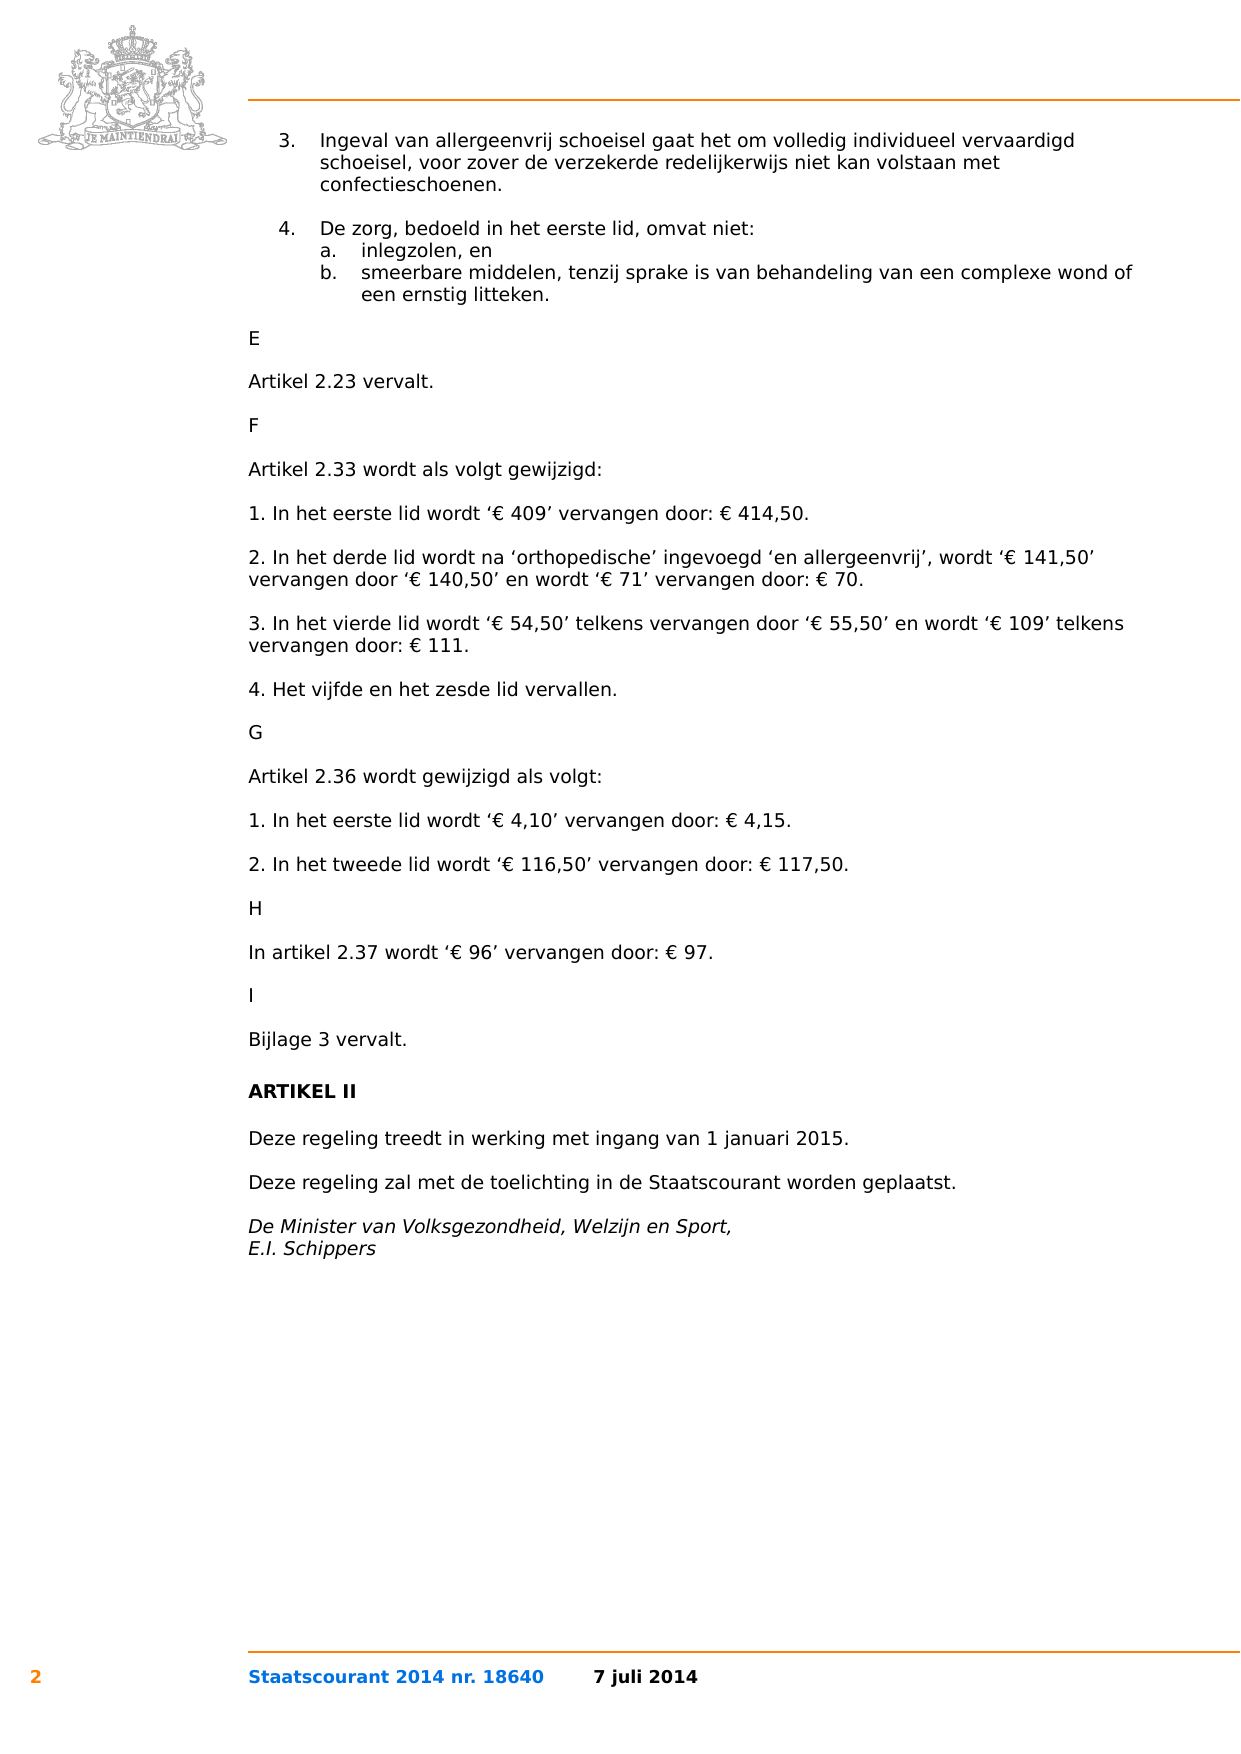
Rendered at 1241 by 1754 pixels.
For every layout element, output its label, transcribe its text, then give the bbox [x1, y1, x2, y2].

text G [248, 722, 1163, 744]
text a. inlegzolen, en [319, 240, 1163, 262]
text 4. De zorg, bedoeld in het eerste lid, omvat niet: [278, 218, 1163, 240]
text Artikel 2.36 wordt gewijzigd als volgt: [248, 766, 1163, 788]
text I [248, 985, 1163, 1007]
text Bijlage 3 vervalt. [248, 1029, 1163, 1051]
picture [38, 25, 227, 150]
text In artikel 2.37 wordt ‘€ 96’ vervangen door: € 97. [248, 942, 1163, 963]
text 3. Ingeval van allergeenvrij schoeisel gaat het om volledig individueel vervaardigd schoeisel, voor zover de verzekerde redelijkerwijs niet kan volstaan met confectieschoenen. [278, 130, 1163, 196]
text Deze regeling treedt in werking met ingang van 1 januari 2015. [248, 1128, 1163, 1150]
text 2. In het tweede lid wordt ‘€ 116,50’ vervangen door: € 117,50. [248, 854, 1163, 876]
text 1. In het eerste lid wordt ‘€ 409’ vervangen door: € 414,50. [248, 503, 1163, 525]
text H [248, 898, 1163, 920]
text Deze regeling zal met de toelichting in de Staatscourant worden geplaatst. [248, 1172, 1163, 1194]
text 2. In het derde lid wordt na ‘orthopedische’ ingevoegd ‘en allergeenvrij’, wordt ‘€ 141,50’ vervangen door ‘€ 140,50’ en wordt ‘€ 71’ vervangen door: € 70. [248, 547, 1163, 591]
text b. smeerbare middelen, tenzij sprake is van behandeling van een complexe wond of een ernstig litteken. [319, 262, 1163, 306]
subtitle ARTIKEL II [248, 1081, 1163, 1103]
text Artikel 2.33 wordt als volgt gewijzigd: [248, 459, 1163, 481]
text F [248, 415, 1163, 437]
text De Minister van Volksgezondheid, Welzijn en Sport, E.I. Schippers [248, 1216, 1163, 1260]
text 4. Het vijfde en het zesde lid vervallen. [248, 678, 1163, 700]
text 1. In het eerste lid wordt ‘€ 4,10’ vervangen door: € 4,15. [248, 810, 1163, 832]
text Artikel 2.23 vervalt. [248, 371, 1163, 393]
text 3. In het vierde lid wordt ‘€ 54,50’ telkens vervangen door ‘€ 55,50’ en wordt ‘€ 109’ telkens vervangen door: € 111. [248, 613, 1163, 657]
text E [248, 327, 1163, 349]
